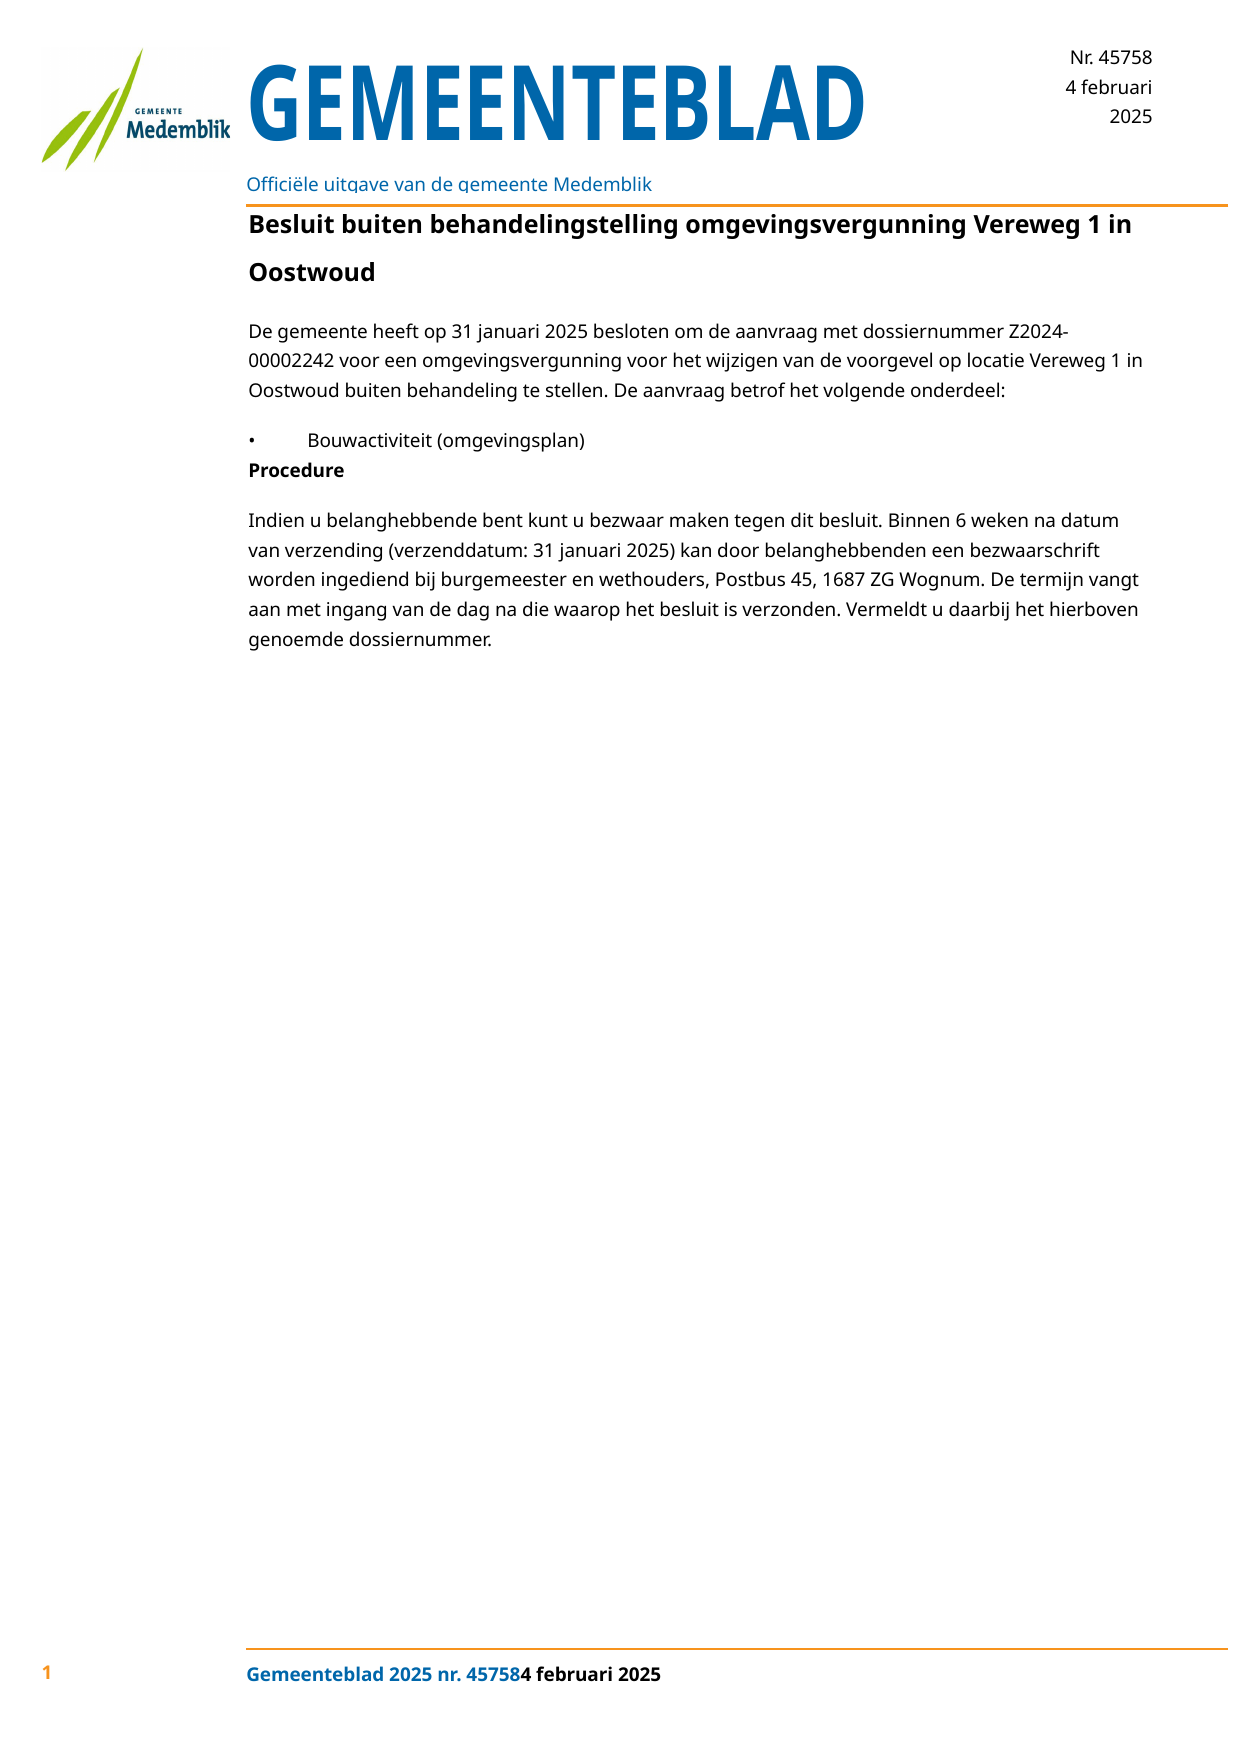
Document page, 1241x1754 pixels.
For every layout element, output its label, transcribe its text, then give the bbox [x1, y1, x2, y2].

list Bouwactiviteit (omgevingsplan) [248, 427, 1152, 453]
text De gemeente heeft op 31 januari 2025 besloten om de aanvraag met dossiernummer Z2024-00002242 voor een omgevingsvergunning voor het wijzigen van de voorgevel op locatie Vereweg 1 in Oostwoud buiten behandeling te stellen. De aanvraag betrof het volgende onderdeel: [248, 318, 1152, 403]
text Indien u belanghebbende bent kunt u bezwaar maken tegen dit besluit. Binnen 6 weken na datum van verzending (verzenddatum: 31 januari 2025) kan door belanghebbenden een bezwaarschrift worden ingediend bij burgemeester en wethouders, Postbus 45, 1687 ZG Wognum. De termijn vangt aan met ingang van de dag na die waarop het besluit is verzonden. Vermeldt u daarbij het hierboven genoemde dossiernummer. [248, 507, 1152, 652]
picture [41, 47, 231, 172]
text Besluit buiten behandelingstelling omgevingsvergunning Vereweg 1 in Oostwoud [248, 207, 1152, 288]
text Procedure [248, 457, 1152, 483]
